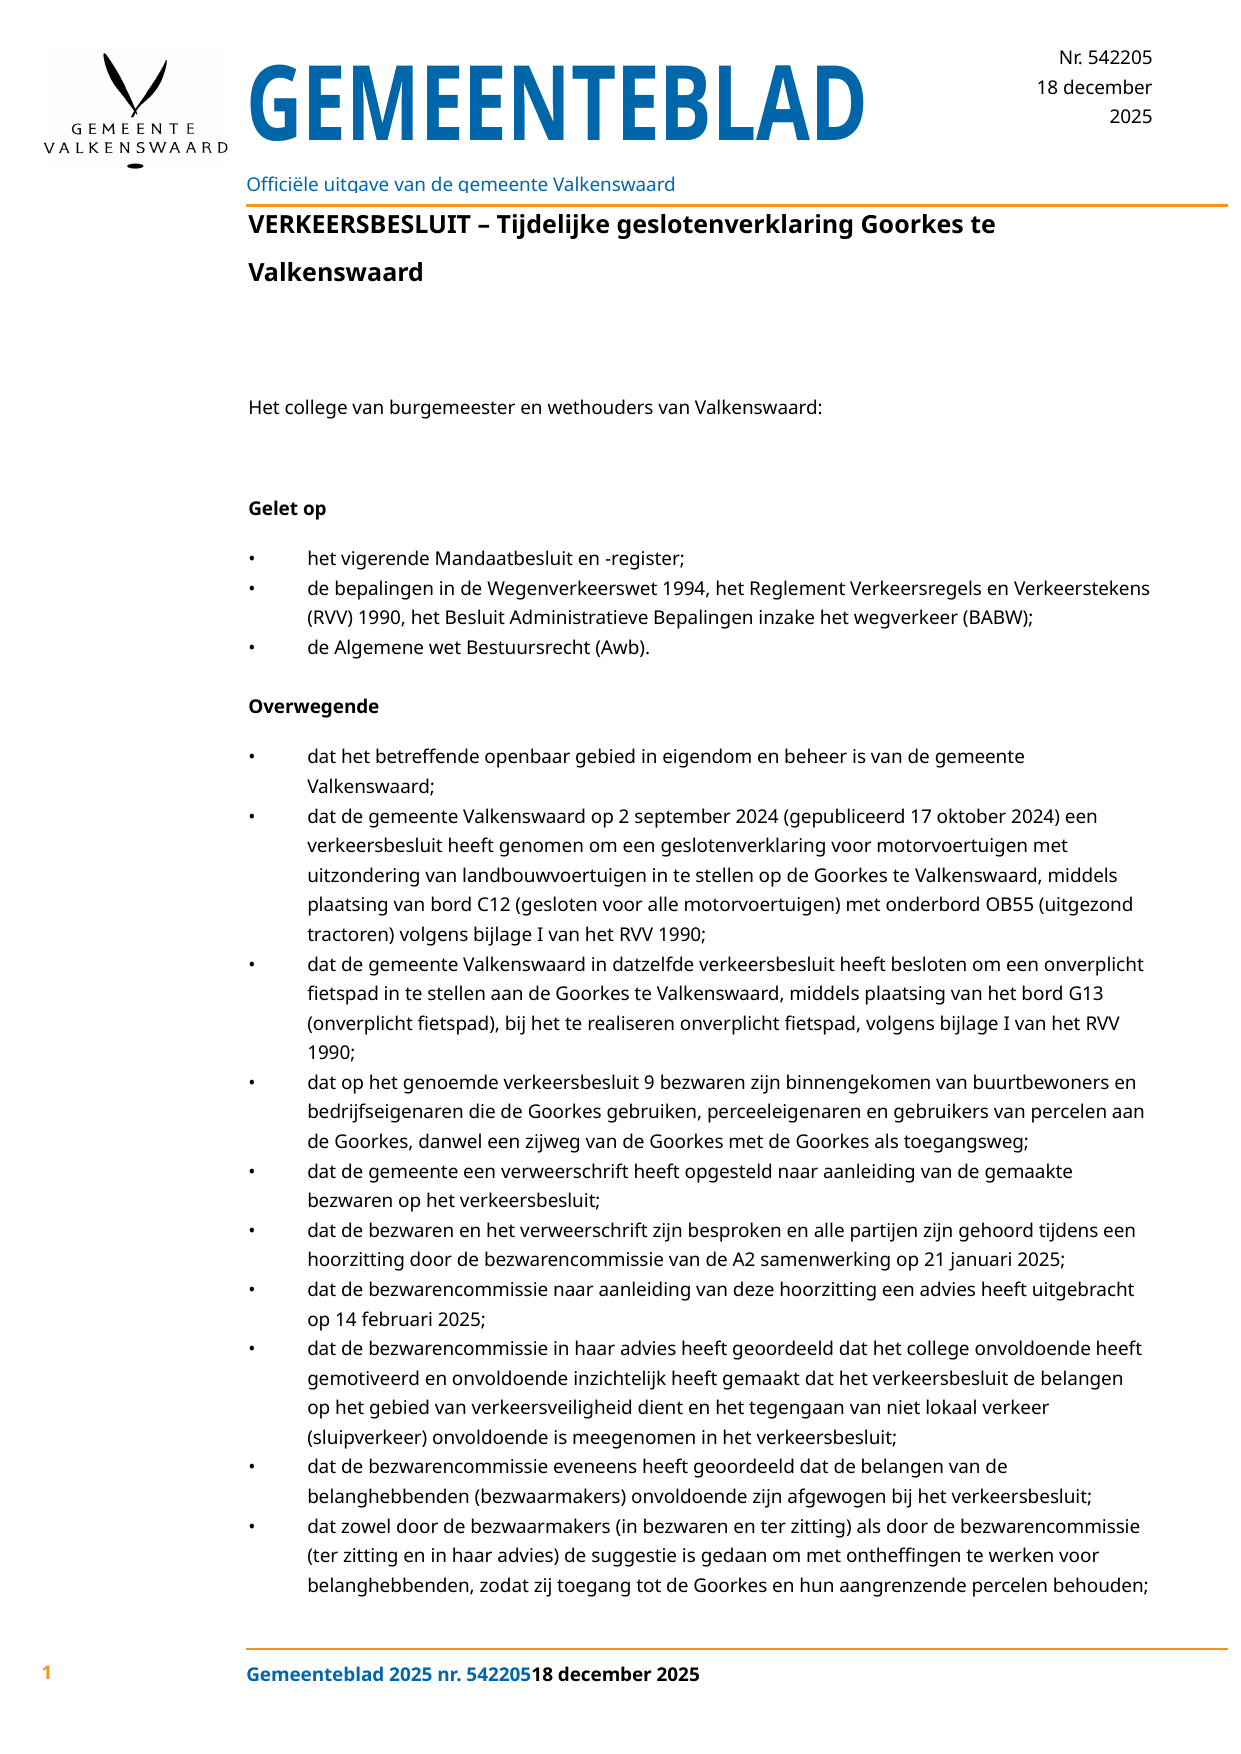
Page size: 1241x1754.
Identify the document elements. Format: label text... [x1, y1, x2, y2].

list het vigerende Mandaatbesluit en -register; [248, 545, 1152, 571]
list dat zowel door de bezwaarmakers (in bezwaren en ter zitting) als door de bezwarencommissie (ter zitting en in haar advies) de suggestie is gedaan om met ontheffingen te werken voor belanghebbenden, zodat zij toegang tot de Goorkes en hun aangrenzende percelen behouden; [248, 1513, 1152, 1598]
text Het college van burgemeester en wethouders van Valkenswaard: [248, 394, 1152, 420]
text VERKEERSBESLUIT – Tijdelijke geslotenverklaring Goorkes te Valkenswaard [248, 207, 1152, 288]
list dat de bezwarencommissie in haar advies heeft geoordeeld dat het college onvoldoende heeft gemotiveerd en onvoldoende inzichtelijk heeft gemaakt dat het verkeersbesluit de belangen op het gebied van verkeersveiligheid dient en het tegengaan van niet lokaal verkeer (sluipverkeer) onvoldoende is meegenomen in het verkeersbesluit; [248, 1335, 1152, 1450]
picture [41, 47, 231, 172]
list dat de bezwarencommissie eveneens heeft geoordeeld dat de belangen van de belanghebbenden (bezwaarmakers) onvoldoende zijn afgewogen bij het verkeersbesluit; [248, 1454, 1152, 1509]
list de bepalingen in de Wegenverkeerswet 1994, het Reglement Verkeersregels en Verkeerstekens (RVV) 1990, het Besluit Administratieve Bepalingen inzake het wegverkeer (BABW); [248, 575, 1152, 630]
list de Algemene wet Bestuursrecht (Awb). [248, 634, 1152, 660]
list dat de bezwarencommissie naar aanleiding van deze hoorzitting een advies heeft uitgebracht op 14 februari 2025; [248, 1276, 1152, 1331]
list dat de gemeente Valkenswaard op 2 september 2024 (gepubliceerd 17 oktober 2024) een verkeersbesluit heeft genomen om een geslotenverklaring voor motorvoertuigen met uitzondering van landbouwvoertuigen in te stellen op de Goorkes te Valkenswaard, middels plaatsing van bord C12 (gesloten voor alle motorvoertuigen) met onderbord OB55 (uitgezond tractoren) volgens bijlage I van het RVV 1990; [248, 803, 1152, 947]
list dat de gemeente een verweerschrift heeft opgesteld naar aanleiding van de gemaakte bezwaren op het verkeersbesluit; [248, 1158, 1152, 1213]
list dat het betreffende openbaar gebied in eigendom en beheer is van de gemeente Valkenswaard; [248, 744, 1152, 799]
list dat de bezwaren en het verweerschrift zijn besproken en alle partijen zijn gehoord tijdens een hoorzitting door de bezwarencommissie van de A2 samenwerking op 21 januari 2025; [248, 1217, 1152, 1272]
text Overwegende [248, 693, 1152, 719]
text Gelet op [248, 495, 1152, 521]
list dat de gemeente Valkenswaard in datzelfde verkeersbesluit heeft besloten om een onverplicht fietspad in te stellen aan de Goorkes te Valkenswaard, middels plaatsing van het bord G13 (onverplicht fietspad), bij het te realiseren onverplicht fietspad, volgens bijlage I van het RVV 1990; [248, 951, 1152, 1065]
list dat op het genoemde verkeersbesluit 9 bezwaren zijn binnengekomen van buurtbewoners en bedrijfseigenaren die de Goorkes gebruiken, perceeleigenaren en gebruikers van percelen aan de Goorkes, danwel een zijweg van de Goorkes met de Goorkes als toegangsweg; [248, 1069, 1152, 1154]
